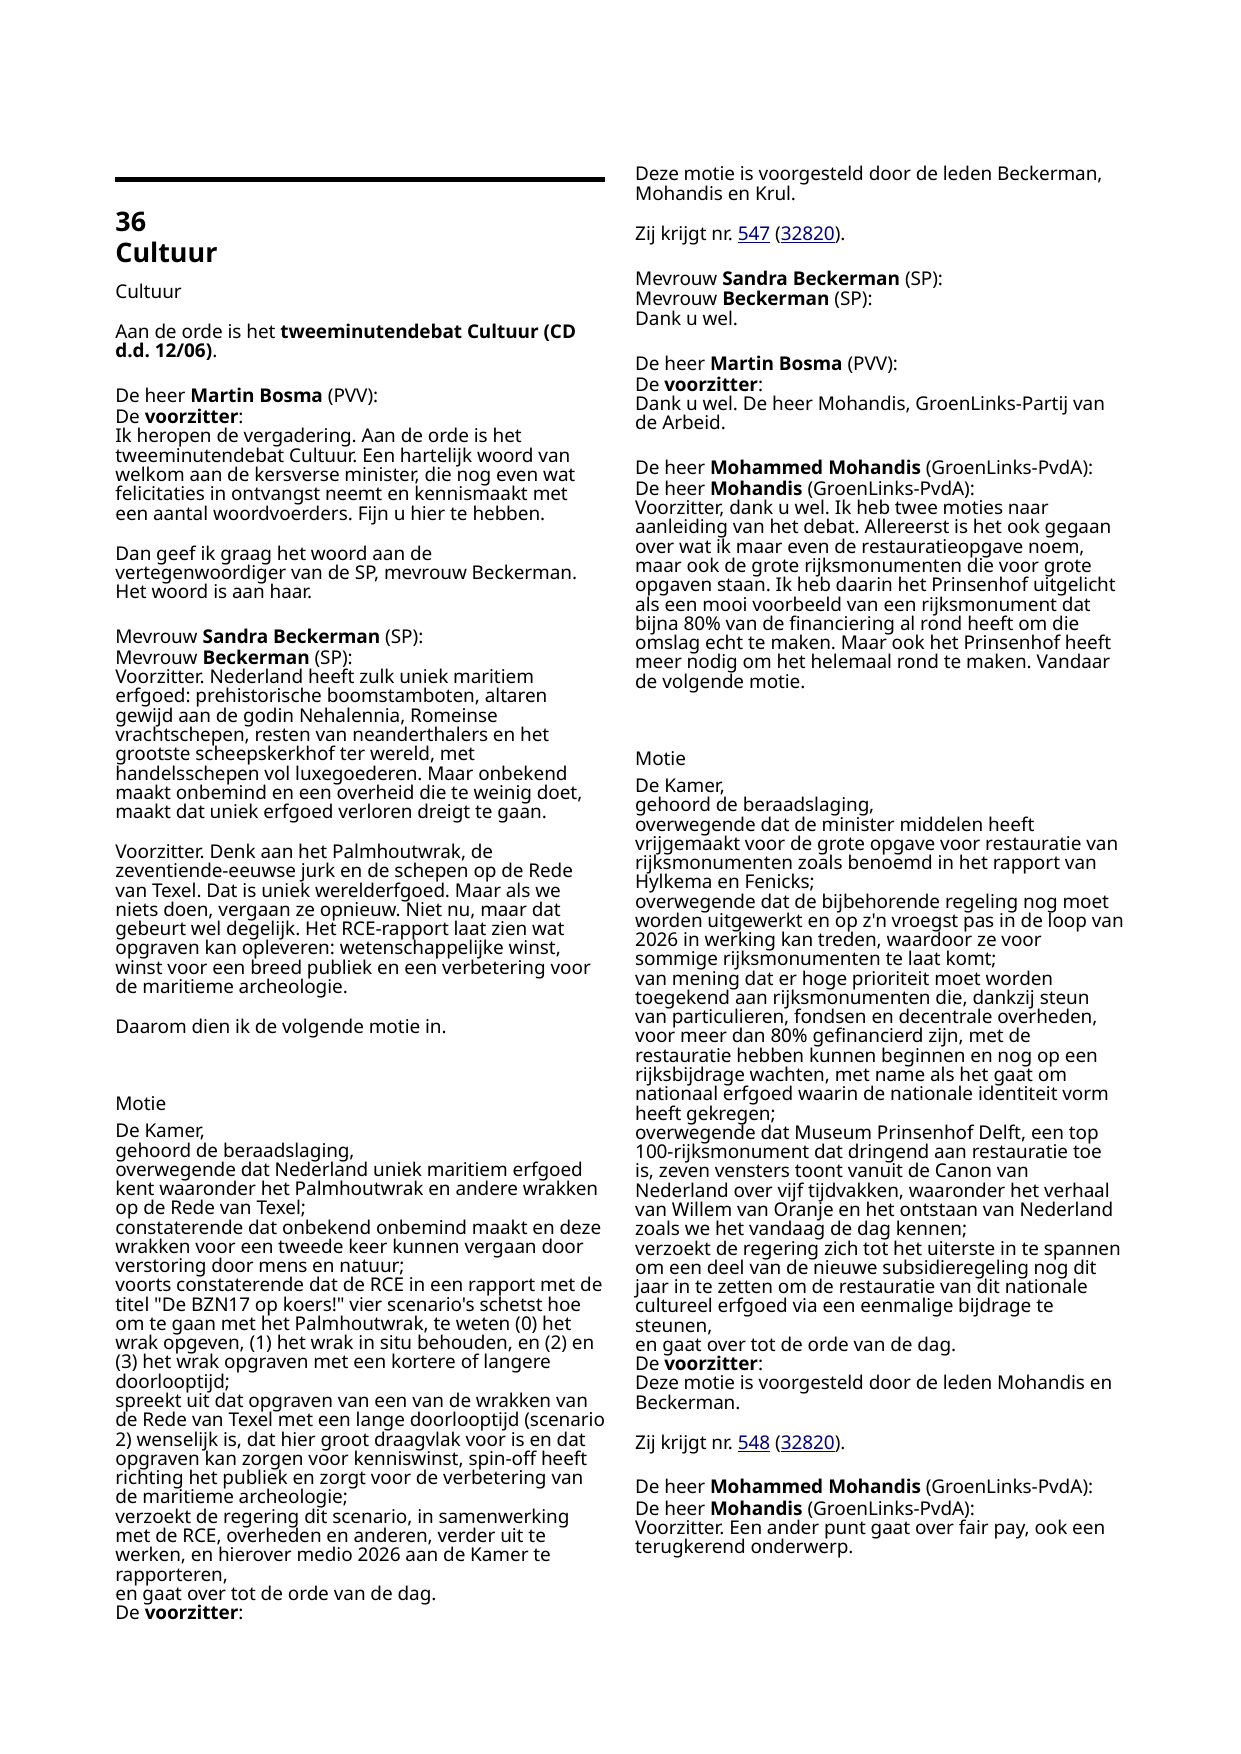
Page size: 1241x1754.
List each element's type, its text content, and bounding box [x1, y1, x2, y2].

text Mevrouw Beckerman (SP): [115, 649, 605, 668]
text van mening dat er hoge prioriteit moet worden toegekend aan rijksmonumenten die, dankzij steun van particulieren, fondsen en decentrale overheden, voor meer dan 80% gefinancierd zijn, met de restauratie hebben kunnen beginnen en nog op een rijksbijdrage wachten, met name als het gaat om nationaal erfgoed waarin de nationale identiteit vorm heeft gekregen; [635, 970, 1125, 1124]
text voorts constaterende dat de RCE in een rapport met de titel "De BZN17 op koers!" vier scenario's schetst hoe om te gaan met het Palmhoutwrak, te weten (0) het wrak opgeven, (1) het wrak in situ behouden, en (2) en (3) het wrak opgraven met een kortere of langere doorlooptijd; [115, 1276, 605, 1392]
text De heer Martin Bosma (PVV): [635, 350, 1125, 376]
text Cultuur [115, 283, 605, 302]
text De voorzitter: [115, 1604, 605, 1623]
text Zij krijgt nr. 548 (32820). [635, 1434, 1125, 1453]
text Zij krijgt nr. 547 (32820). [635, 224, 1125, 244]
text gehoord de beraadslaging, [635, 796, 1125, 816]
text De Kamer, [635, 777, 1125, 796]
text Mevrouw Beckerman (SP): [635, 290, 1125, 310]
text Deze motie is voorgesteld door de leden Beckerman, Mohandis en Krul. [635, 165, 1125, 204]
text Ik heropen de vergadering. Aan de orde is het tweeminutendebat Cultuur. Een hartelijk woord van welkom aan de kersverse minister, die nog even wat felicitaties in ontvangst neemt en kennismaakt met een aantal woordvoerders. Fijn u hier te hebben. [115, 427, 605, 524]
text Motie [635, 745, 1125, 771]
text De heer Martin Bosma (PVV): [115, 382, 605, 408]
text Mevrouw Sandra Beckerman (SP): [115, 623, 605, 649]
text De heer Mohammed Mohandis (GroenLinks-PvdA): [635, 1474, 1125, 1499]
text Motie [115, 1091, 605, 1116]
text overwegende dat Nederland uniek maritiem erfgoed kent waaronder het Palmhoutwrak en andere wrakken op de Rede van Texel; [115, 1161, 605, 1219]
text Dank u wel. De heer Mohandis, GroenLinks-Partij van de Arbeid. [635, 395, 1125, 433]
text Mevrouw Sandra Beckerman (SP): [635, 265, 1125, 290]
text Voorzitter, dank u wel. Ik heb twee moties naar aanleiding van het debat. Allereerst is het ook gegaan over wat ik maar even de restauratieopgave noem, maar ook de grote rijksmonumenten die voor grote opgaven staan. Ik heb daarin het Prinsenhof uitgelicht als een mooi voorbeeld van een rijksmonument dat bijna 80% van de financiering al rond heeft om die omslag echt te maken. Maar ook het Prinsenhof heeft meer nodig om het helemaal rond te maken. Vandaar de volgende motie. [635, 499, 1125, 692]
text Voorzitter. Denk aan het Palmhoutwrak, de zeventiende-eeuwse jurk en de schepen op de Rede van Texel. Dat is uniek werelderfgoed. Maar als we niets doen, vergaan ze opnieuw. Niet nu, maar dat gebeurt wel degelijk. Het RCE-rapport laat zien wat opgraven kan opleveren: wetenschappelijke winst, winst voor een breed publiek en een verbetering voor de maritieme archeologie. [115, 843, 605, 997]
text De Kamer, [115, 1122, 605, 1142]
text constaterende dat onbekend onbemind maakt en deze wrakken voor een tweede keer kunnen vergaan door verstoring door mens en natuur; [115, 1219, 605, 1276]
text Daarom dien ik de volgende motie in. [115, 1018, 605, 1037]
text Voorzitter. Nederland heeft zulk uniek maritiem erfgoed: prehistorische boomstamboten, altaren gewijd aan de godin Nehalennia, Romeinse vrachtschepen, resten van neanderthalers en het grootste scheepskerkhof ter wereld, met handelsschepen vol luxegoederen. Maar onbekend maakt onbemind en een overheid die te weinig doet, maakt dat uniek erfgoed verloren dreigt te gaan. [115, 668, 605, 822]
text De heer Mohandis (GroenLinks-PvdA): [635, 480, 1125, 499]
text verzoekt de regering dit scenario, in samenwerking met de RCE, overheden en anderen, verder uit te werken, en hierover medio 2026 aan de Kamer te rapporteren, [115, 1508, 605, 1585]
text De voorzitter: [635, 1355, 1125, 1374]
text Voorzitter. Een ander punt gaat over fair pay, ook een terugkerend onderwerp. [635, 1519, 1125, 1557]
text overwegende dat Museum Prinsenhof Delft, een top 100-rijksmonument dat dringend aan restauratie toe is, zeven vensters toont vanuit de Canon van Nederland over vijf tijdvakken, waaronder het verhaal van Willem van Oranje en het ontstaan van Nederland zoals we het vandaag de dag kennen; [635, 1124, 1125, 1239]
text De voorzitter: [635, 376, 1125, 395]
text spreekt uit dat opgraven van een van de wrakken van de Rede van Texel met een lange doorlooptijd (scenario 2) wenselijk is, dat hier groot draagvlak voor is en dat opgraven kan zorgen voor kenniswinst, spin-off heeft richting het publiek en zorgt voor de verbetering van de maritieme archeologie; [115, 1392, 605, 1508]
text gehoord de beraadslaging, [115, 1142, 605, 1161]
text De voorzitter: [115, 408, 605, 427]
text Cultuur [115, 239, 605, 283]
text verzoekt de regering zich tot het uiterste in te spannen om een deel van de nieuwe subsidieregeling nog dit jaar in te zetten om de restauratie van dit nationale cultureel erfgoed via een eenmalige bijdrage te steunen, [635, 1239, 1125, 1336]
text overwegende dat de bijbehorende regeling nog moet worden uitgewerkt en op z'n vroegst pas in de loop van 2026 in werking kan treden, waardoor ze voor sommige rijksmonumenten te laat komt; [635, 893, 1125, 970]
text Deze motie is voorgesteld door de leden Mohandis en Beckerman. [635, 1374, 1125, 1413]
text De heer Mohandis (GroenLinks-PvdA): [635, 1499, 1125, 1519]
text Aan de orde is het tweeminutendebat Cultuur (CD d.d. 12/06). [115, 323, 605, 362]
text 36 [115, 203, 605, 239]
text overwegende dat de minister middelen heeft vrijgemaakt voor de grote opgave voor restauratie van rijksmonumenten zoals benoemd in het rapport van Hylkema en Fenicks; [635, 816, 1125, 893]
text Dank u wel. [635, 310, 1125, 329]
text en gaat over tot de orde van de dag. [635, 1336, 1125, 1355]
text Dan geef ik graag het woord aan de vertegenwoordiger van de SP, mevrouw Beckerman. Het woord is aan haar. [115, 544, 605, 602]
text De heer Mohammed Mohandis (GroenLinks-PvdA): [635, 454, 1125, 480]
text en gaat over tot de orde van de dag. [115, 1585, 605, 1604]
